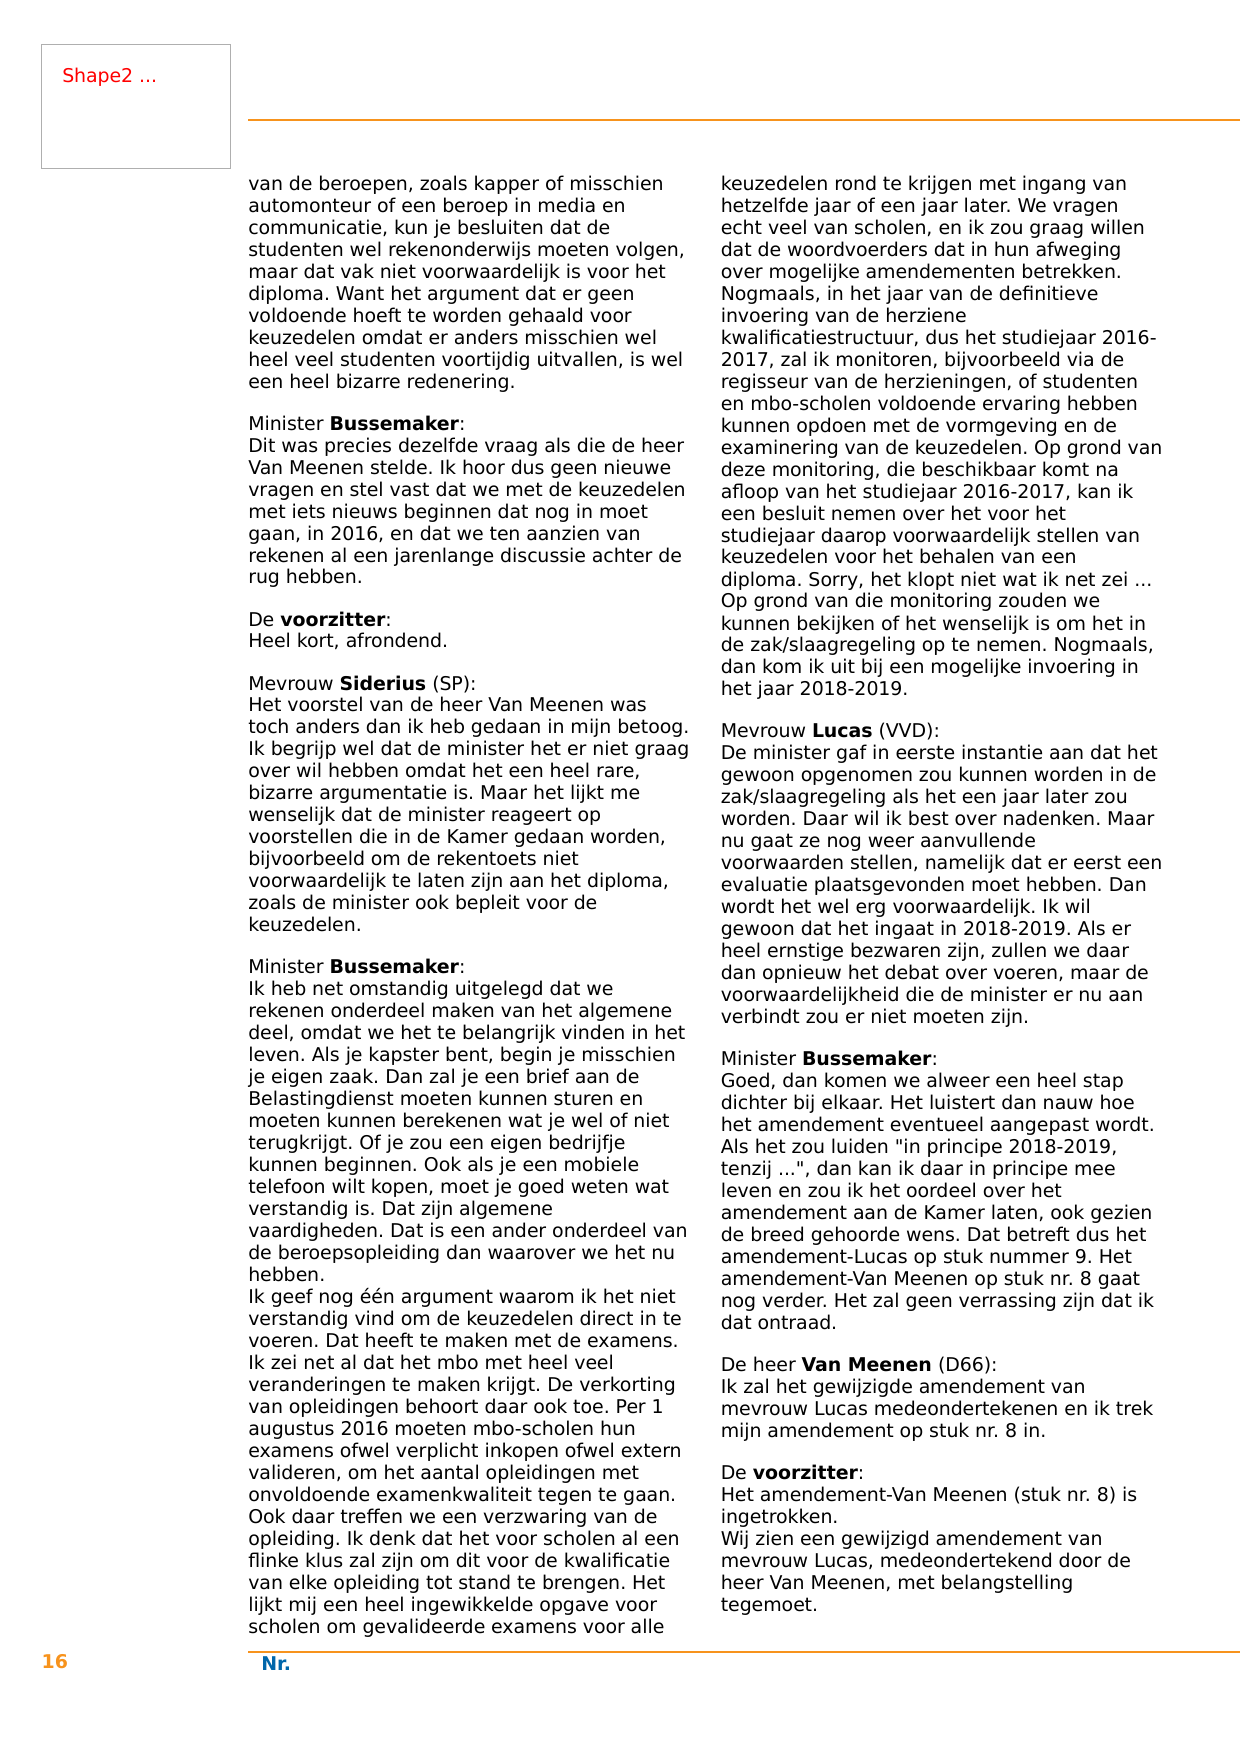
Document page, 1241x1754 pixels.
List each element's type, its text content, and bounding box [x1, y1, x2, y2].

text Ik zal het gewijzigde amendement van mevrouw Lucas medeondertekenen en ik trek mijn amendement op stuk nr. 8 in. [721, 1376, 1163, 1442]
text van de beroepen, zoals kapper of misschien automonteur of een beroep in media en communicatie, kun je besluiten dat de studenten wel rekenonderwijs moeten volgen, maar dat vak niet voorwaardelijk is voor het diploma. Want het argument dat er geen voldoende hoeft te worden gehaald voor keuzedelen omdat er anders misschien wel heel veel studenten voortijdig uitvallen, is wel een heel bizarre redenering. [248, 173, 691, 393]
text Het amendement-Van Meenen (stuk nr. 8) is ingetrokken. [721, 1484, 1163, 1528]
text keuzedelen rond te krijgen met ingang van hetzelfde jaar of een jaar later. We vragen echt veel van scholen, en ik zou graag willen dat de woordvoerders dat in hun afweging over mogelijke amendementen betrekken. Nogmaals, in het jaar van de definitieve invoering van de herziene kwalificatiestructuur, dus het studiejaar 2016-2017, zal ik monitoren, bijvoorbeeld via de regisseur van de herzieningen, of studenten en mbo-scholen voldoende ervaring hebben kunnen opdoen met de vormgeving en de examinering van de keuzedelen. Op grond van deze monitoring, die beschikbaar komt na afloop van het studiejaar 2016-2017, kan ik een besluit nemen over het voor het studiejaar daarop voorwaardelijk stellen van keuzedelen voor het behalen van een diploma. Sorry, het klopt niet wat ik net zei ... Op grond van die monitoring zouden we kunnen bekijken of het wenselijk is om het in de zak/slaagregeling op te nemen. Nogmaals, dan kom ik uit bij een mogelijke invoering in het jaar 2018-2019. [721, 173, 1163, 700]
text Goed, dan komen we alweer een heel stap dichter bij elkaar. Het luistert dan nauw hoe het amendement eventueel aangepast wordt. Als het zou luiden "in principe 2018-2019, tenzij ...", dan kan ik daar in principe mee leven en zou ik het oordeel over het amendement aan de Kamer laten, ook gezien de breed gehoorde wens. Dat betreft dus het amendement-Lucas op stuk nummer 9. Het amendement-Van Meenen op stuk nr. 8 gaat nog verder. Het zal geen verrassing zijn dat ik dat ontraad. [721, 1070, 1163, 1334]
text Ik geef nog één argument waarom ik het niet verstandig vind om de keuzedelen direct in te voeren. Dat heeft te maken met de examens. Ik zei net al dat het mbo met heel veel veranderingen te maken krijgt. De verkorting van opleidingen behoort daar ook toe. Per 1 augustus 2016 moeten mbo-scholen hun examens ofwel verplicht inkopen ofwel extern valideren, om het aantal opleidingen met onvoldoende examenkwaliteit tegen te gaan. Ook daar treffen we een verzwaring van de opleiding. Ik denk dat het voor scholen al een flinke klus zal zijn om dit voor de kwalificatie van elke opleiding tot stand te brengen. Het lijkt mij een heel ingewikkelde opgave voor scholen om gevalideerde examens voor alle [248, 1286, 691, 1637]
text Mevrouw Lucas (VVD): [721, 720, 1163, 742]
text De voorzitter: [248, 608, 691, 630]
text De heer Van Meenen (D66): [721, 1354, 1163, 1376]
text Wij zien een gewijzigd amendement van mevrouw Lucas, medeondertekend door de heer Van Meenen, met belangstelling tegemoet. [721, 1528, 1163, 1616]
text Dit was precies dezelfde vraag als die de heer Van Meenen stelde. Ik hoor dus geen nieuwe vragen en stel vast dat we met de keuzedelen met iets nieuws beginnen dat nog in moet gaan, in 2016, en dat we ten aanzien van rekenen al een jarenlange discussie achter de rug hebben. [248, 434, 691, 588]
text Mevrouw Siderius (SP): [248, 672, 691, 694]
text Het voorstel van de heer Van Meenen was toch anders dan ik heb gedaan in mijn betoog. Ik begrijp wel dat de minister het er niet graag over wil hebben omdat het een heel rare, bizarre argumentatie is. Maar het lijkt me wenselijk dat de minister reageert op voorstellen die in de Kamer gedaan worden, bijvoorbeeld om de rekentoets niet voorwaardelijk te laten zijn aan het diploma, zoals de minister ook bepleit voor de keuzedelen. [248, 694, 691, 936]
text Minister Bussemaker: [248, 956, 691, 978]
text Minister Bussemaker: [248, 413, 691, 434]
text Minister Bussemaker: [721, 1048, 1163, 1070]
text Ik heb net omstandig uitgelegd dat we rekenen onderdeel maken van het algemene deel, omdat we het te belangrijk vinden in het leven. Als je kapster bent, begin je misschien je eigen zaak. Dan zal je een brief aan de Belastingdienst moeten kunnen sturen en moeten kunnen berekenen wat je wel of niet terugkrijgt. Of je zou een eigen bedrijfje kunnen beginnen. Ook als je een mobiele telefoon wilt kopen, moet je goed weten wat verstandig is. Dat zijn algemene vaardigheden. Dat is een ander onderdeel van de beroepsopleiding dan waarover we het nu hebben. [248, 978, 691, 1286]
text De voorzitter: [721, 1462, 1163, 1484]
text Heel kort, afrondend. [248, 630, 691, 652]
text De minister gaf in eerste instantie aan dat het gewoon opgenomen zou kunnen worden in de zak/slaagregeling als het een jaar later zou worden. Daar wil ik best over nadenken. Maar nu gaat ze nog weer aanvullende voorwaarden stellen, namelijk dat er eerst een evaluatie plaatsgevonden moet hebben. Dan wordt het wel erg voorwaardelijk. Ik wil gewoon dat het ingaat in 2018-2019. Als er heel ernstige bezwaren zijn, zullen we daar dan opnieuw het debat over voeren, maar de voorwaardelijkheid die de minister er nu aan verbindt zou er niet moeten zijn. [721, 742, 1163, 1028]
